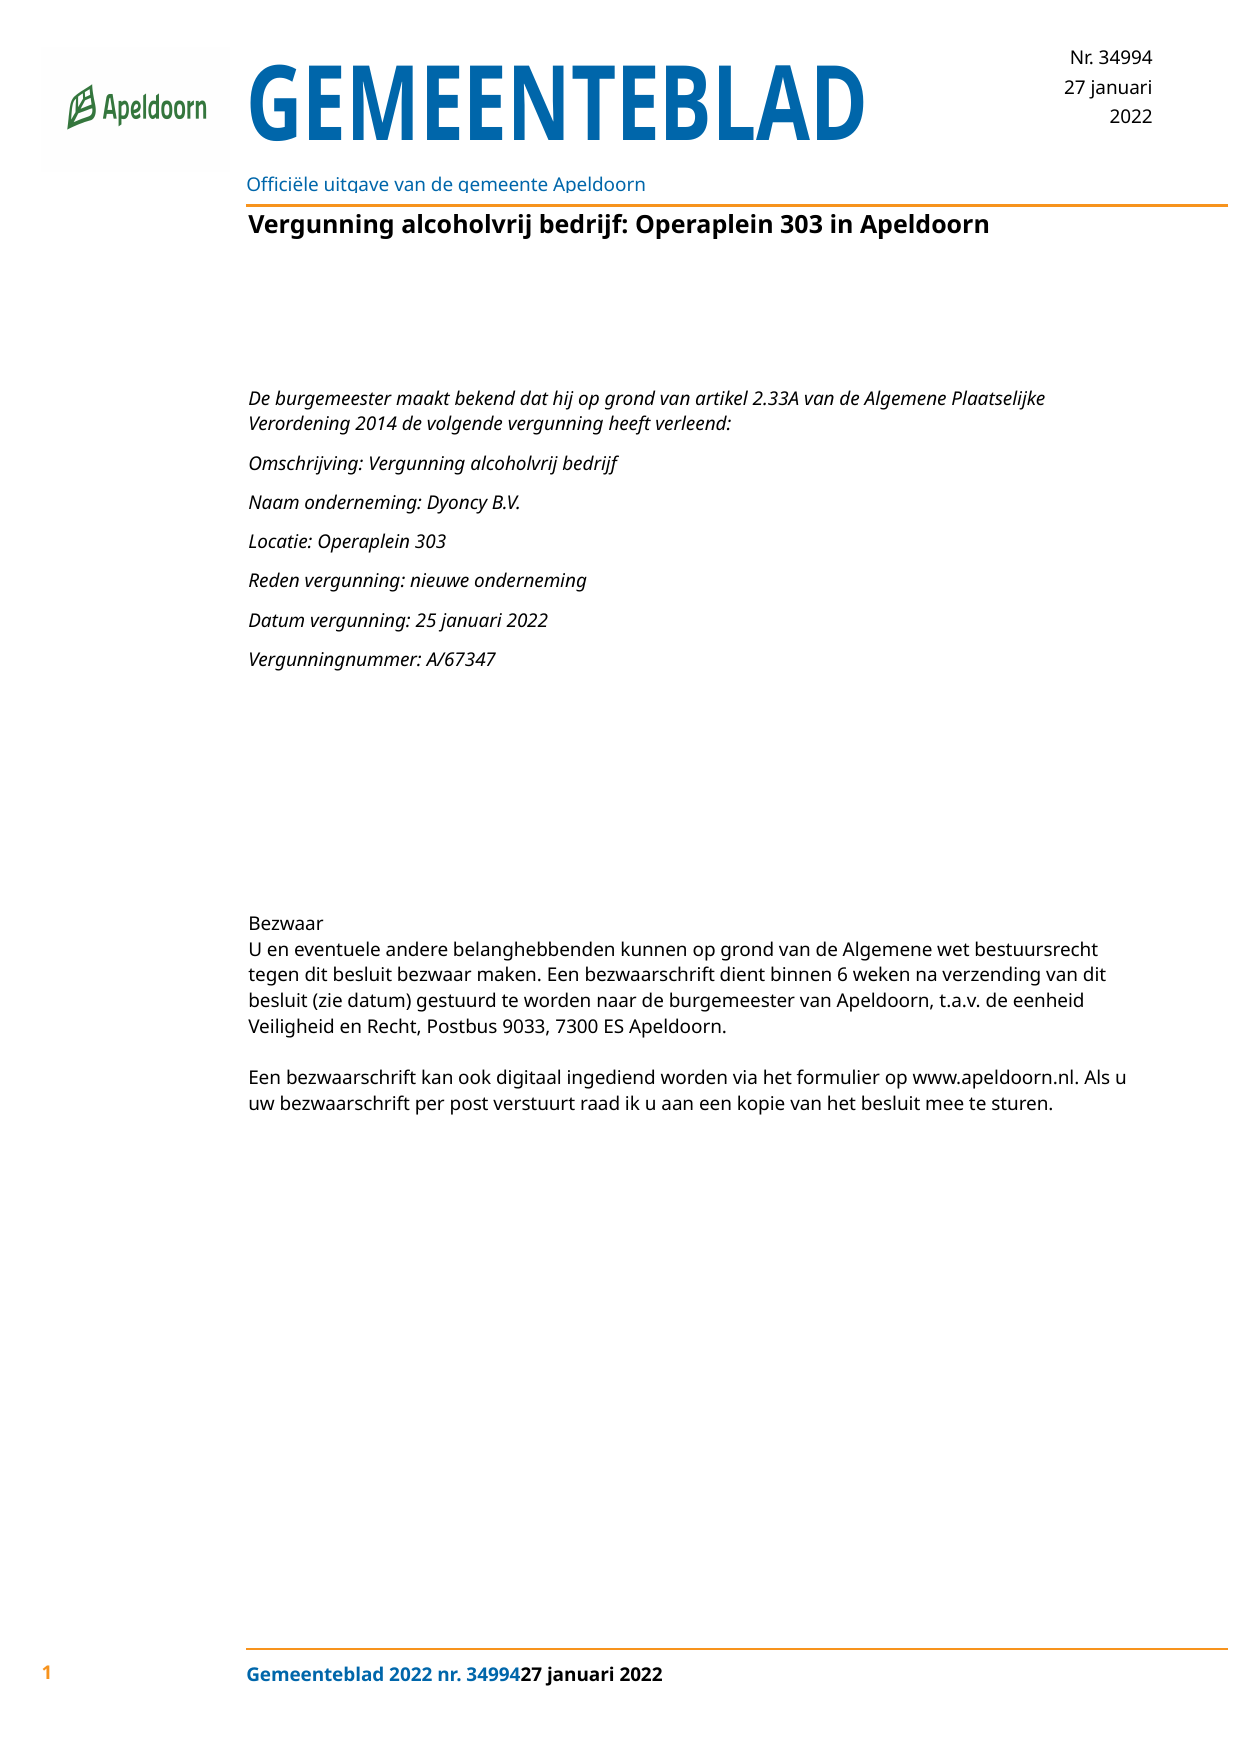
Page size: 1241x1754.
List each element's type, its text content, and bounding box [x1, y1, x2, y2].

text Bezwaar [248, 910, 1152, 936]
text Omschrijving: Vergunning alcoholvrij bedrijf [248, 450, 1152, 475]
text Vergunningnummer: A/67347 [248, 646, 1152, 672]
text Datum vergunning: 25 januari 2022 [248, 607, 1152, 632]
text Een bezwaarschrift kan ook digitaal ingediend worden via het formulier op www.apeldoorn.nl. Als u uw bezwaarschrift per post verstuurt raad ik u aan een kopie van het besluit mee te sturen. [248, 1064, 1152, 1116]
text De burgemeester maakt bekend dat hij op grond van artikel 2.33A van de Algemene Plaatselijke Verordening 2014 de volgende vergunning heeft verleend: [248, 385, 1152, 436]
text Reden vergunning: nieuwe onderneming [248, 567, 1152, 593]
text Locatie: Operaplein 303 [248, 528, 1152, 554]
picture [41, 47, 231, 172]
text Naam onderneming: Dyoncy B.V. [248, 489, 1152, 515]
text U en eventuele andere belanghebbenden kunnen op grond van de Algemene wet bestuursrecht tegen dit besluit bezwaar maken. Een bezwaarschrift dient binnen 6 weken na verzending van dit besluit (zie datum) gestuurd te worden naar de burgemeester van Apeldoorn, t.a.v. de eenheid Veiligheid en Recht, Postbus 9033, 7300 ES Apeldoorn. [248, 936, 1152, 1039]
text Vergunning alcoholvrij bedrijf: Operaplein 303 in Apeldoorn [248, 207, 1152, 241]
